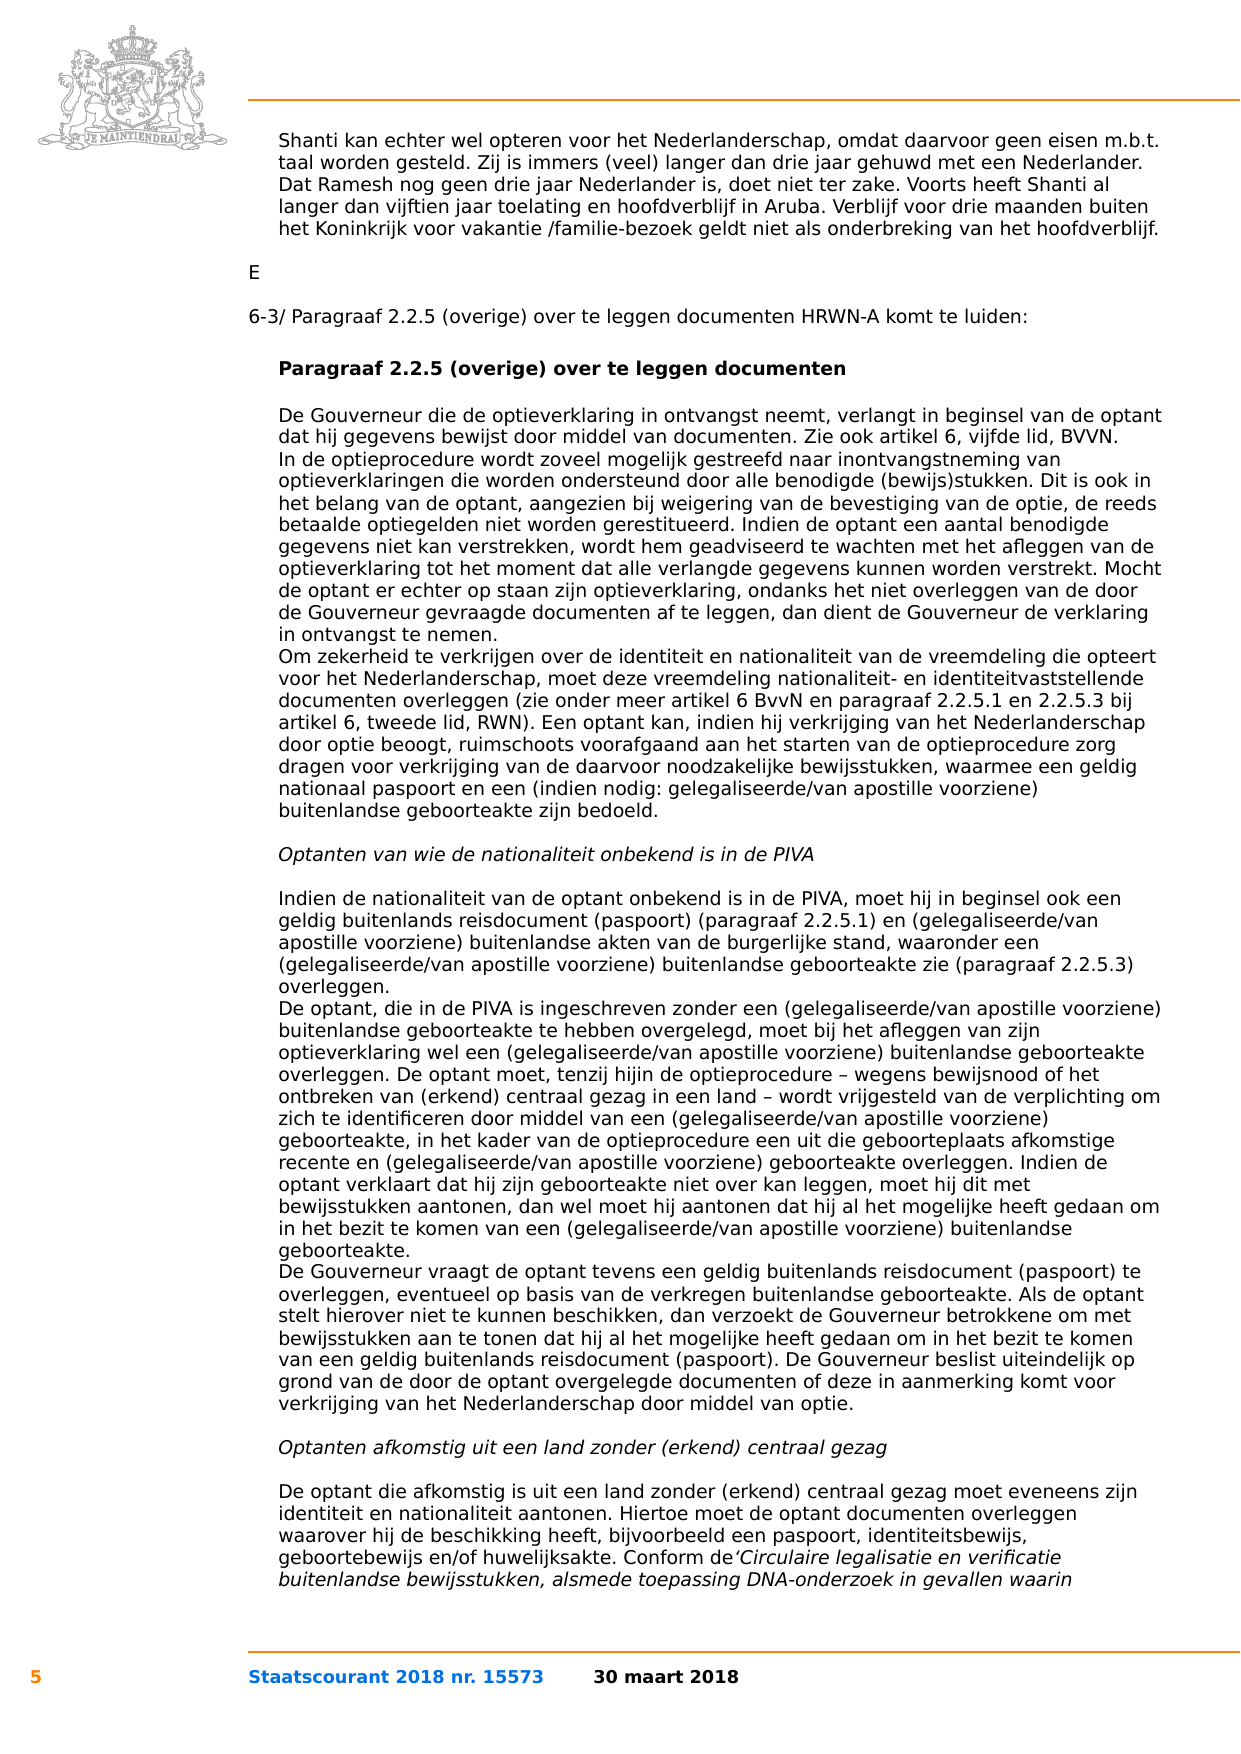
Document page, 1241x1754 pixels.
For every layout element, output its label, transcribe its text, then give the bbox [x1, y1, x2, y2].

text E [248, 262, 1163, 284]
text De optant die afkomstig is uit een land zonder (erkend) centraal gezag moet eveneens zijn identiteit en nationaliteit aantonen. Hiertoe moet de optant documenten overleggen waarover hij de beschikking heeft, bijvoorbeeld een paspoort, identiteitsbewijs, geboortebewijs en/of huwelijksakte. Conform de‘Circulaire legalisatie en verificatie buitenlandse bewijsstukken, alsmede toepassing DNA-onderzoek in gevallen waarin [278, 1481, 1163, 1591]
text De Gouverneur vraagt de optant tevens een geldig buitenlands reisdocument (paspoort) te overleggen, eventueel op basis van de verkregen buitenlandse geboorteakte. Als de optant stelt hierover niet te kunnen beschikken, dan verzoekt de Gouverneur betrokkene om met bewijsstukken aan te tonen dat hij al het mogelijke heeft gedaan om in het bezit te komen van een geldig buitenlands reisdocument (paspoort). De Gouverneur beslist uiteindelijk op grond van de door de optant overgelegde documenten of deze in aanmerking komt voor verkrijging van het Nederlanderschap door middel van optie. [278, 1261, 1163, 1415]
text Shanti kan echter wel opteren voor het Nederlanderschap, omdat daarvoor geen eisen m.b.t. taal worden gesteld. Zij is immers (veel) langer dan drie jaar gehuwd met een Nederlander. Dat Ramesh nog geen drie jaar Nederlander is, doet niet ter zake. Voorts heeft Shanti al langer dan vijftien jaar toelating en hoofdverblijf in Aruba. Verblijf voor drie maanden buiten het Koninkrijk voor vakantie /familie-bezoek geldt niet als onderbreking van het hoofdverblijf. [278, 130, 1163, 240]
picture [38, 25, 227, 150]
text In de optieprocedure wordt zoveel mogelijk gestreefd naar inontvangstneming van optieverklaringen die worden ondersteund door alle benodigde (bewijs)stukken. Dit is ook in het belang van de optant, aangezien bij weigering van de bevestiging van de optie, de reeds betaalde optiegelden niet worden gerestitueerd. Indien de optant een aantal benodigde gegevens niet kan verstrekken, wordt hem geadviseerd te wachten met het afleggen van de optieverklaring tot het moment dat alle verlangde gegevens kunnen worden verstrekt. Mocht de optant er echter op staan zijn optieverklaring, ondanks het niet overleggen van de door de Gouverneur gevraagde documenten af te leggen, dan dient de Gouverneur de verklaring in ontvangst te nemen. [278, 448, 1163, 646]
subtitle Optanten afkomstig uit een land zonder (erkend) centraal gezag [278, 1437, 1163, 1459]
text Indien de nationaliteit van de optant onbekend is in de PIVA, moet hij in beginsel ook een geldig buitenlands reisdocument (paspoort) (paragraaf 2.2.5.1) en (gelegaliseerde/van apostille voorziene) buitenlandse akten van de burgerlijke stand, waaronder een (gelegaliseerde/van apostille voorziene) buitenlandse geboorteakte zie (paragraaf 2.2.5.3) overleggen. [278, 888, 1163, 998]
text Om zekerheid te verkrijgen over de identiteit en nationaliteit van de vreemdeling die opteert voor het Nederlanderschap, moet deze vreemdeling nationaliteit- en identiteitvaststellende documenten overleggen (zie onder meer artikel 6 BvvN en paragraaf 2.2.5.1 en 2.2.5.3 bij artikel 6, tweede lid, RWN). Een optant kan, indien hij verkrijging van het Nederlanderschap door optie beoogt, ruimschoots voorafgaand aan het starten van de optieprocedure zorg dragen voor verkrijging van de daarvoor noodzakelijke bewijsstukken, waarmee een geldig nationaal paspoort en een (indien nodig: gelegaliseerde/van apostille voorziene) buitenlandse geboorteakte zijn bedoeld. [278, 646, 1163, 822]
text De Gouverneur die de optieverklaring in ontvangst neemt, verlangt in beginsel van de optant dat hij gegevens bewijst door middel van documenten. Zie ook artikel 6, vijfde lid, BVVN. [278, 404, 1163, 448]
text 6-3/ Paragraaf 2.2.5 (overige) over te leggen documenten HRWN-A komt te luiden: [248, 306, 1163, 327]
text De optant, die in de PIVA is ingeschreven zonder een (gelegaliseerde/van apostille voorziene) buitenlandse geboorteakte te hebben overgelegd, moet bij het afleggen van zijn optieverklaring wel een (gelegaliseerde/van apostille voorziene) buitenlandse geboorteakte overleggen. De optant moet, tenzij hijin de optieprocedure – wegens bewijsnood of het ontbreken van (erkend) centraal gezag in een land – wordt vrijgesteld van de verplichting om zich te identificeren door middel van een (gelegaliseerde/van apostille voorziene) geboorteakte, in het kader van de optieprocedure een uit die geboorteplaats afkomstige recente en (gelegaliseerde/van apostille voorziene) geboorteakte overleggen. Indien de optant verklaart dat hij zijn geboorteakte niet over kan leggen, moet hij dit met bewijsstukken aantonen, dan wel moet hij aantonen dat hij al het mogelijke heeft gedaan om in het bezit te komen van een (gelegaliseerde/van apostille voorziene) buitenlandse geboorteakte. [278, 998, 1163, 1261]
subtitle Optanten van wie de nationaliteit onbekend is in de PIVA [278, 844, 1163, 866]
subtitle Paragraaf 2.2.5 (overige) over te leggen documenten [278, 357, 1163, 379]
